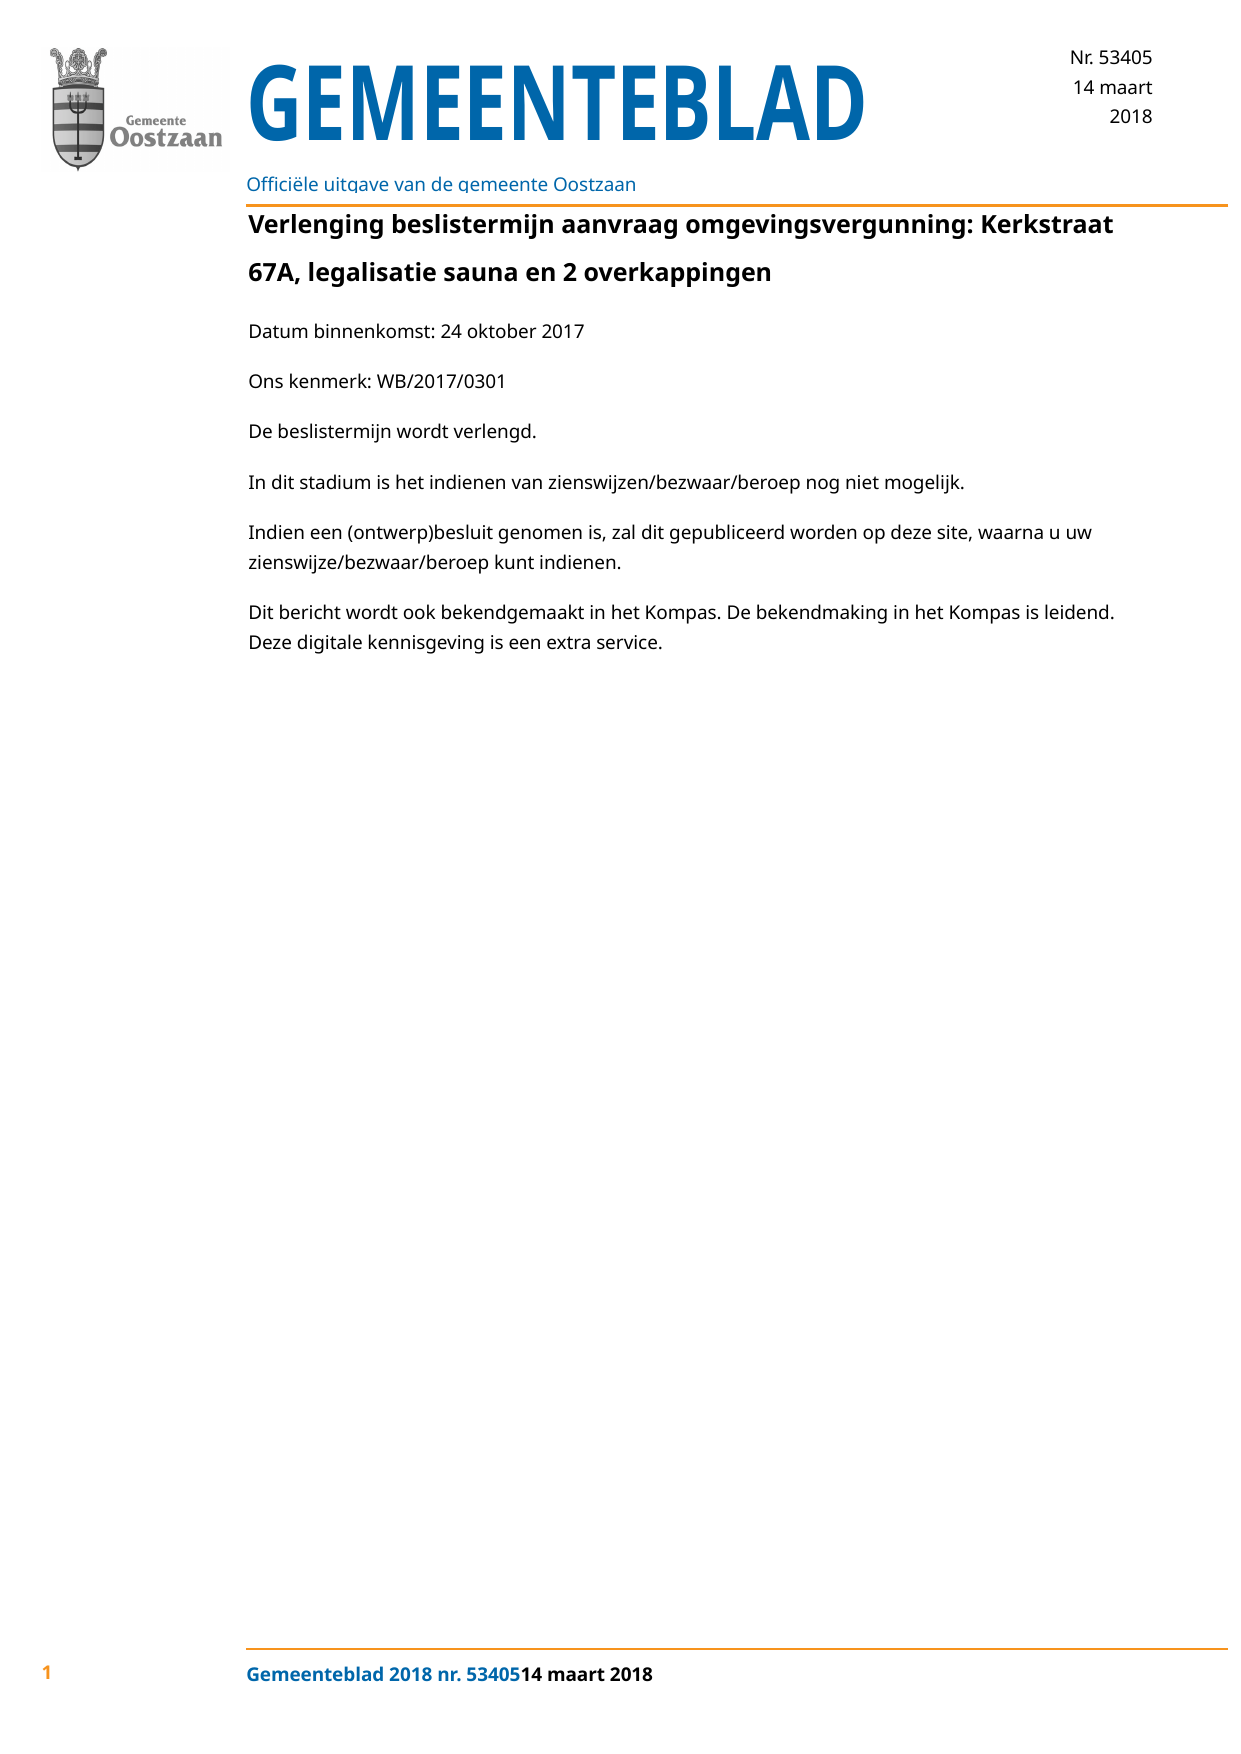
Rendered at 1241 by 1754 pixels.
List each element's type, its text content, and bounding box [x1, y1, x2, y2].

text Verlenging beslistermijn aanvraag omgevingsvergunning: Kerkstraat 67A, legalisatie sauna en 2 overkappingen [248, 207, 1152, 288]
text In dit stadium is het indienen van zienswijzen/bezwaar/beroep nog niet mogelijk. [248, 469, 1152, 495]
text Dit bericht wordt ook bekendgemaakt in het Kompas. De bekendmaking in het Kompas is leidend. Deze digitale kennisgeving is een extra service. [248, 599, 1152, 655]
picture [41, 47, 231, 172]
text Datum binnenkomst: 24 oktober 2017 [248, 318, 1152, 344]
text Ons kenmerk: WB/2017/0301 [248, 368, 1152, 394]
text Indien een (ontwerp)besluit genomen is, zal dit gepubliceerd worden op deze site, waarna u uw zienswijze/bezwaar/beroep kunt indienen. [248, 519, 1152, 575]
text De beslistermijn wordt verlengd. [248, 419, 1152, 444]
